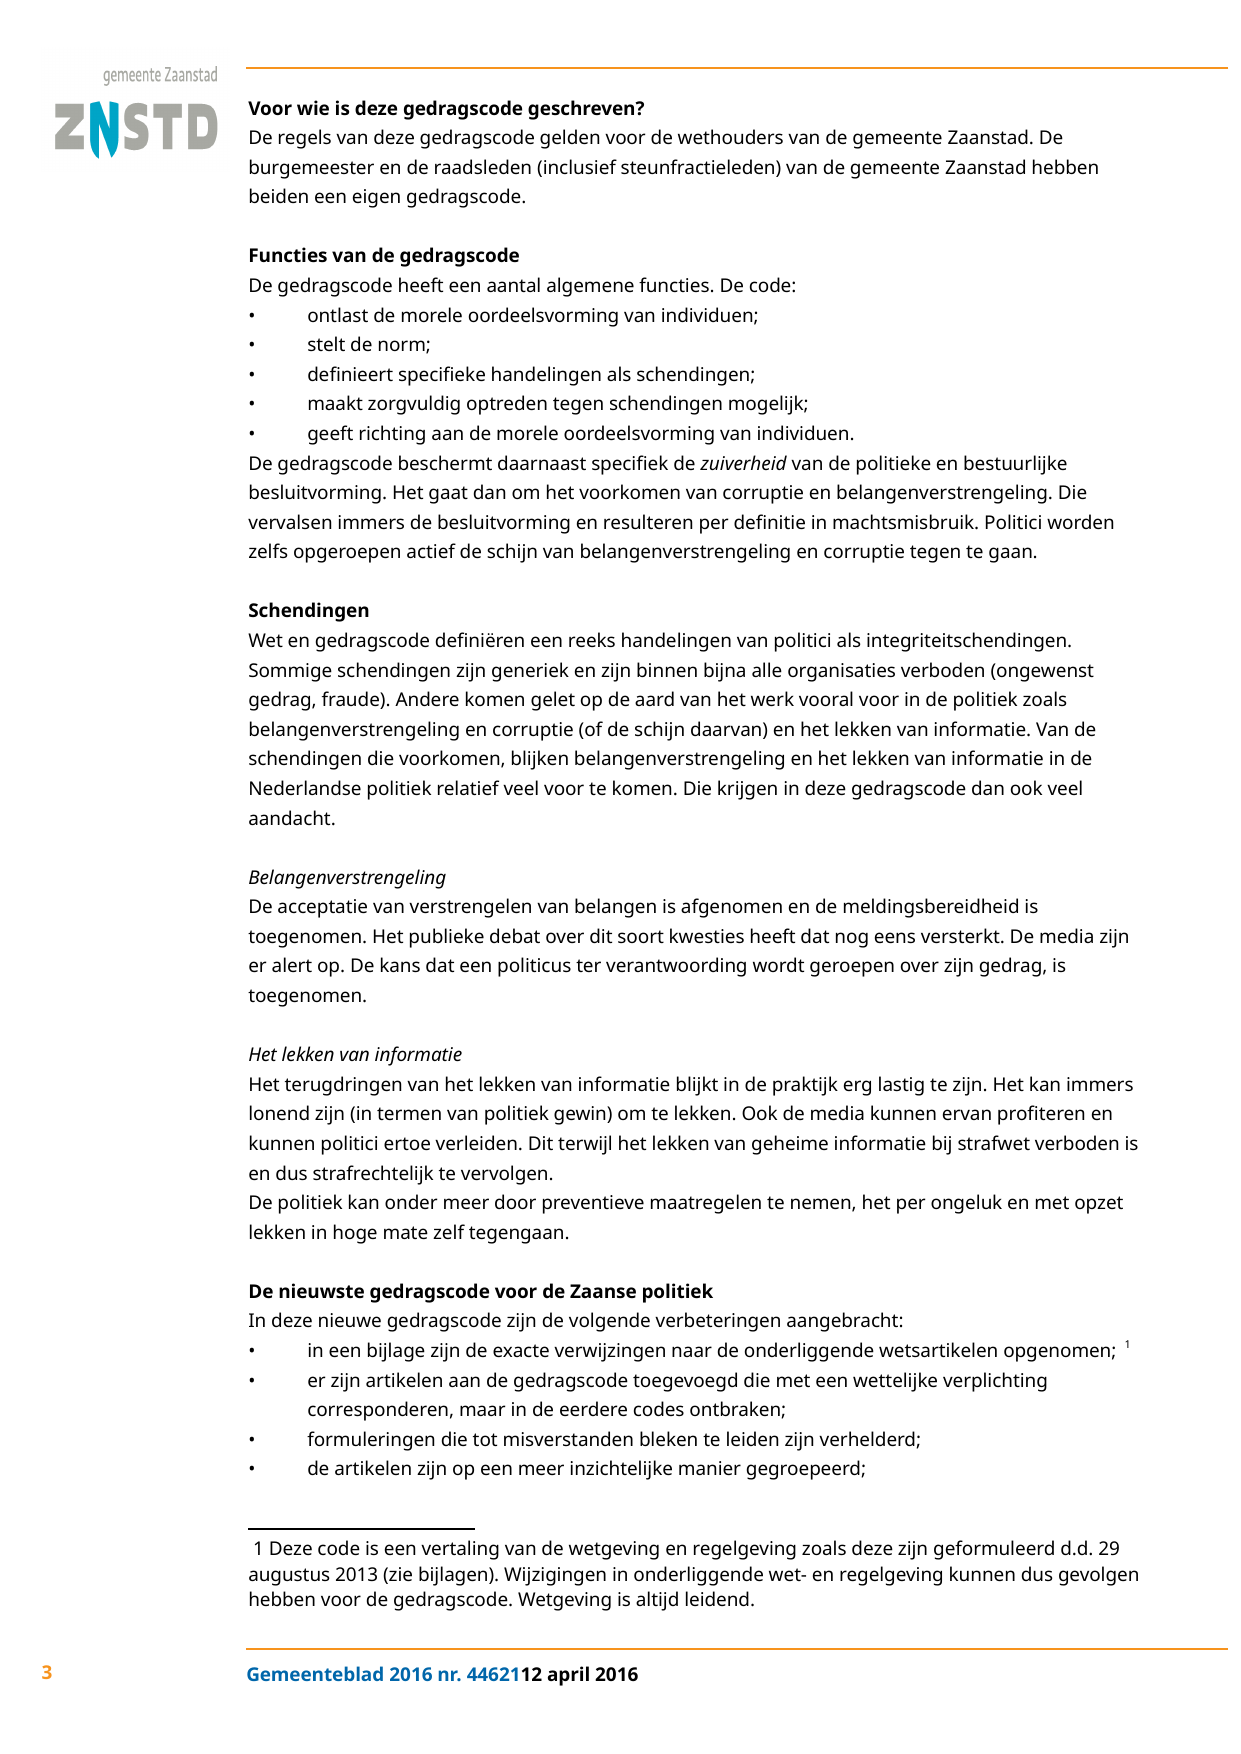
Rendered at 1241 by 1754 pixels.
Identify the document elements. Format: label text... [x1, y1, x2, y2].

list maakt zorgvuldig optreden tegen schendingen mogelijk; [248, 391, 1152, 416]
text Het terugdringen van het lekken van informatie blijkt in de praktijk erg lastig te zijn. Het kan immers lonend zijn (in termen van politiek gewin) om te lekken. Ook de media kunnen ervan profiteren en kunnen politici ertoe verleiden. Dit terwijl het lekken van geheime informatie bij strafwet verboden is en dus strafrechtelijk te vervolgen. [248, 1071, 1152, 1186]
picture [41, 47, 231, 172]
text Schendingen [248, 598, 1152, 623]
text De regels van deze gedragscode gelden voor de wethouders van de gemeente Zaanstad. De burgemeester en de raadsleden (inclusief steunfractieleden) van de gemeente Zaanstad hebben beiden een eigen gedragscode. [248, 124, 1152, 209]
list de artikelen zijn op een meer inzichtelijke manier gegroepeerd; [248, 1456, 1152, 1481]
text De politiek kan onder meer door preventieve maatregelen te nemen, het per ongeluk en met opzet lekken in hoge mate zelf tegengaan. [248, 1189, 1152, 1245]
list geeft richting aan de morele oordeelsvorming van individuen. [248, 420, 1152, 446]
text De acceptatie van verstrengelen van belangen is afgenomen en de meldingsbereidheid is toegenomen. Het publieke debat over dit soort kwesties heeft dat nog eens versterkt. De media zijn er alert op. De kans dat een politicus ter verantwoording wordt geroepen over zijn gedrag, is toegenomen. [248, 893, 1152, 1008]
text Wet en gedragscode definiëren een reeks handelingen van politici als integriteitschendingen. Sommige schendingen zijn generiek en zijn binnen bijna alle organisaties verboden (ongewenst gedrag, fraude). Andere komen gelet op de aard van het werk vooral voor in de politiek zoals belangenverstrengeling en corruptie (of de schijn daarvan) en het lekken van informatie. Van de schendingen die voorkomen, blijken belangenverstrengeling en het lekken van informatie in de Nederlandse politiek relatief veel voor te komen. Die krijgen in deze gedragscode dan ook veel aandacht. [248, 627, 1152, 831]
text Het lekken van informatie [248, 1041, 1152, 1067]
text De nieuwste gedragscode voor de Zaanse politiek [248, 1278, 1152, 1304]
list Deze code is een vertaling van de wetgeving en regelgeving zoals deze zijn geformuleerd d.d. 29 augustus 2013 (zie bijlagen). Wijzigingen in onderliggende wet- en regelgeving kunnen dus gevolgen hebben voor de gedragscode. Wetgeving is altijd leidend. [248, 1535, 1152, 1612]
text In deze nieuwe gedragscode zijn de volgende verbeteringen aangebracht: [248, 1308, 1152, 1333]
text Functies van de gedragscode [248, 243, 1152, 268]
text Voor wie is deze gedragscode geschreven? [248, 95, 1152, 121]
list stelt de norm; [248, 331, 1152, 357]
list in een bijlage zijn de exacte verwijzingen naar de onderliggende wetsartikelen opgenomen; [248, 1337, 1152, 1363]
text Belangenverstrengeling [248, 864, 1152, 890]
text De gedragscode beschermt daarnaast specifiek de zuiverheid van de politieke en bestuurlijke besluitvorming. Het gaat dan om het voorkomen van corruptie en belangenverstrengeling. Die vervalsen immers de besluitvorming en resulteren per definitie in machtsmisbruik. Politici worden zelfs opgeroepen actief de schijn van belangenverstrengeling en corruptie tegen te gaan. [248, 450, 1152, 564]
list ontlast de morele oordeelsvorming van individuen; [248, 302, 1152, 328]
list definieert specifieke handelingen als schendingen; [248, 361, 1152, 387]
list er zijn artikelen aan de gedragscode toegevoegd die met een wettelijke verplichting corresponderen, maar in de eerdere codes ontbraken; [248, 1367, 1152, 1422]
list formuleringen die tot misverstanden bleken te leiden zijn verhelderd; [248, 1426, 1152, 1452]
text De gedragscode heeft een aantal algemene functies. De code: [248, 272, 1152, 298]
